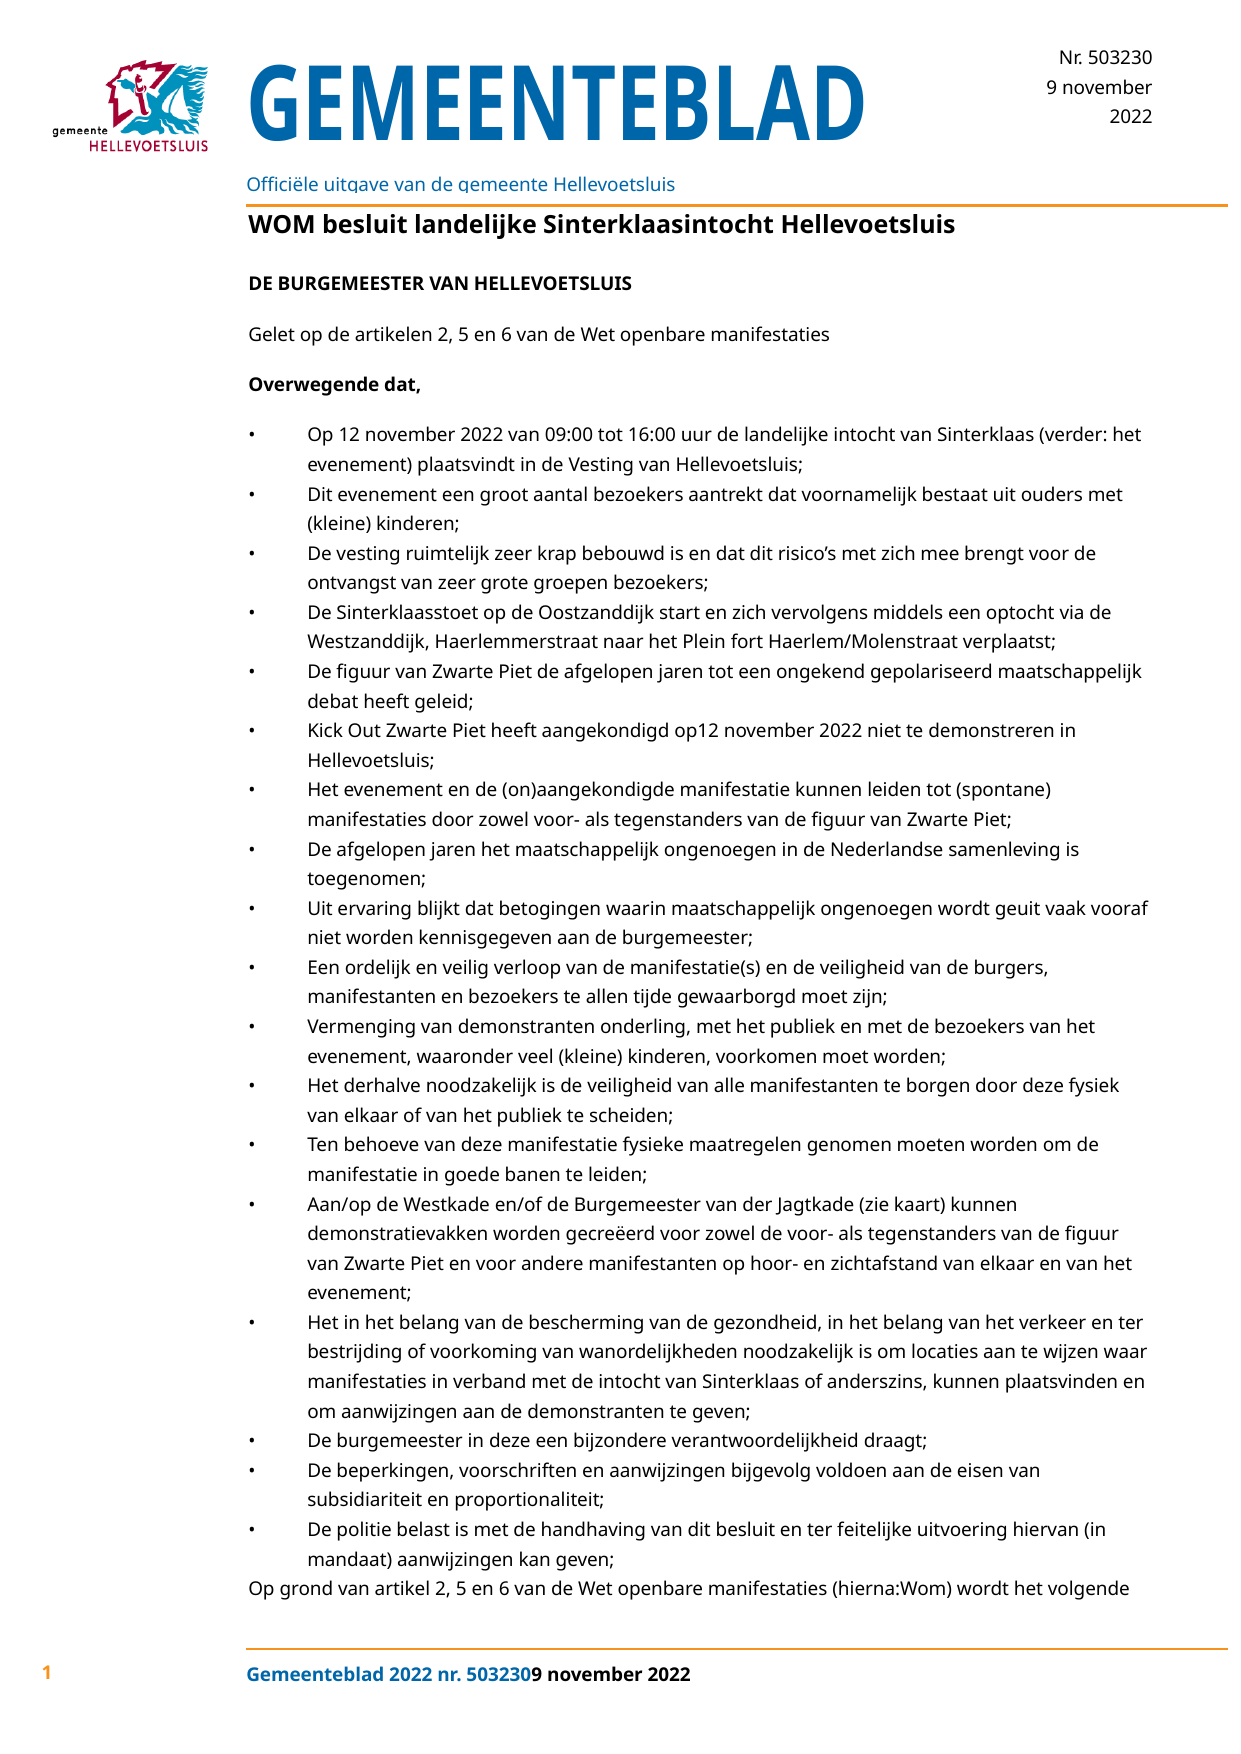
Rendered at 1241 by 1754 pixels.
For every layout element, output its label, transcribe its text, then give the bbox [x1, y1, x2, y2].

list De figuur van Zwarte Piet de afgelopen jaren tot een ongekend gepolariseerd maatschappelijk debat heeft geleid; [248, 658, 1152, 713]
text Gelet op de artikelen 2, 5 en 6 van de Wet openbare manifestaties [248, 321, 1152, 346]
list De burgemeester in deze een bijzondere verantwoordelijkheid draagt; [248, 1427, 1152, 1453]
list De politie belast is met de handhaving van dit besluit en ter feitelijke uitvoering hiervan (in mandaat) aanwijzingen kan geven; [248, 1516, 1152, 1571]
list De afgelopen jaren het maatschappelijk ongenoegen in de Nederlandse samenleving is toegenomen; [248, 836, 1152, 891]
list Op 12 november 2022 van 09:00 tot 16:00 uur de landelijke intocht van Sinterklaas (verder: het evenement) plaatsvindt in de Vesting van Hellevoetsluis; [248, 422, 1152, 477]
list De Sinterklaasstoet op de Oostzanddijk start en zich vervolgens middels een optocht via de Westzanddijk, Haerlemmerstraat naar het Plein fort Haerlem/Molenstraat verplaatst; [248, 599, 1152, 654]
text WOM besluit landelijke Sinterklaasintocht Hellevoetsluis [248, 207, 1152, 241]
list Het evenement en de (on)aangekondigde manifestatie kunnen leiden tot (spontane) manifestaties door zowel voor- als tegenstanders van de figuur van Zwarte Piet; [248, 777, 1152, 832]
text Op grond van artikel 2, 5 en 6 van de Wet openbare manifestaties (hierna:Wom) wordt het volgende [248, 1575, 1152, 1601]
list Het in het belang van de bescherming van de gezondheid, in het belang van het verkeer en ter bestrijding of voorkoming van wanordelijkheden noodzakelijk is om locaties aan te wijzen waar manifestaties in verband met de intocht van Sinterklaas of anderszins, kunnen plaatsvinden en om aanwijzingen aan de demonstranten te geven; [248, 1309, 1152, 1423]
list Het derhalve noodzakelijk is de veiligheid van alle manifestanten te borgen door deze fysiek van elkaar of van het publiek te scheiden; [248, 1072, 1152, 1128]
list Kick Out Zwarte Piet heeft aangekondigd op12 november 2022 niet te demonstreren in Hellevoetsluis; [248, 717, 1152, 773]
picture [41, 47, 231, 172]
list Dit evenement een groot aantal bezoekers aantrekt dat voornamelijk bestaat uit ouders met (kleine) kinderen; [248, 481, 1152, 536]
text DE BURGEMEESTER VAN HELLEVOETSLUIS [248, 270, 1152, 296]
list Ten behoeve van deze manifestatie fysieke maatregelen genomen moeten worden om de manifestatie in goede banen te leiden; [248, 1132, 1152, 1187]
text Overwegende dat, [248, 371, 1152, 397]
list Vermenging van demonstranten onderling, met het publiek en met de bezoekers van het evenement, waaronder veel (kleine) kinderen, voorkomen moet worden; [248, 1013, 1152, 1068]
list Een ordelijk en veilig verloop van de manifestatie(s) en de veiligheid van de burgers, manifestanten en bezoekers te allen tijde gewaarborgd moet zijn; [248, 954, 1152, 1009]
list De beperkingen, voorschriften en aanwijzingen bijgevolg voldoen aan de eisen van subsidiariteit en proportionaliteit; [248, 1457, 1152, 1512]
list De vesting ruimtelijk zeer krap bebouwd is en dat dit risico’s met zich mee brengt voor de ontvangst van zeer grote groepen bezoekers; [248, 540, 1152, 595]
list Uit ervaring blijkt dat betogingen waarin maatschappelijk ongenoegen wordt geuit vaak vooraf niet worden kennisgegeven aan de burgemeester; [248, 895, 1152, 950]
list Aan/op de Westkade en/of de Burgemeester van der Jagtkade (zie kaart) kunnen demonstratievakken worden gecreëerd voor zowel de voor- als tegenstanders van de figuur van Zwarte Piet en voor andere manifestanten op hoor- en zichtafstand van elkaar en van het evenement; [248, 1191, 1152, 1305]
